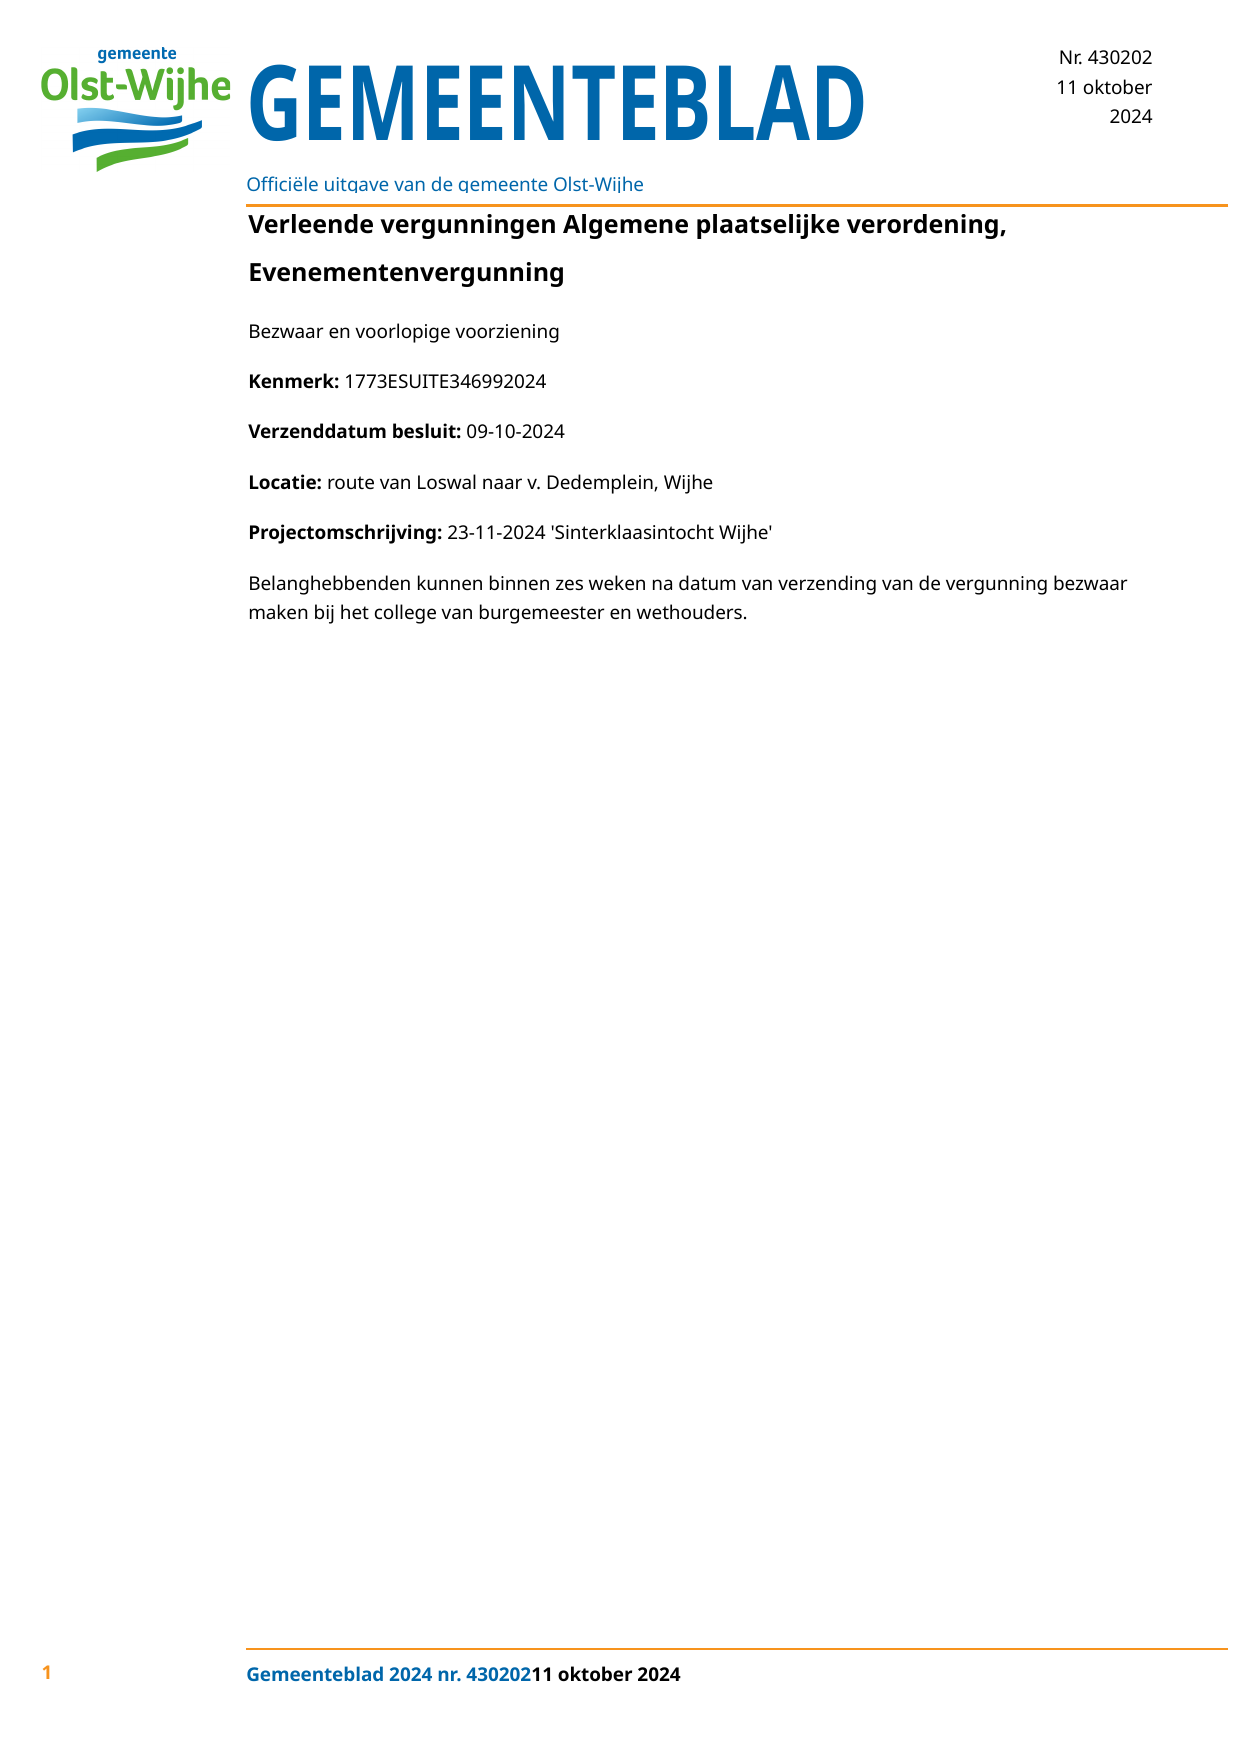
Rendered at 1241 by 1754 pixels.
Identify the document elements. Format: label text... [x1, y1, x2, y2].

text Belanghebbenden kunnen binnen zes weken na datum van verzending van de vergunning bezwaar maken bij het college van burgemeester en wethouders. [248, 570, 1152, 625]
picture [41, 47, 231, 172]
text Verleende vergunningen Algemene plaatselijke verordening, Evenementenvergunning [248, 207, 1152, 288]
text Bezwaar en voorlopige voorziening [248, 318, 1152, 344]
text Locatie: route van Loswal naar v. Dedemplein, Wijhe [248, 469, 1152, 495]
text Kenmerk: 1773ESUITE346992024 [248, 368, 1152, 394]
text Projectomschrijving: 23-11-2024 'Sinterklaasintocht Wijhe' [248, 519, 1152, 545]
text Verzenddatum besluit: 09-10-2024 [248, 419, 1152, 444]
